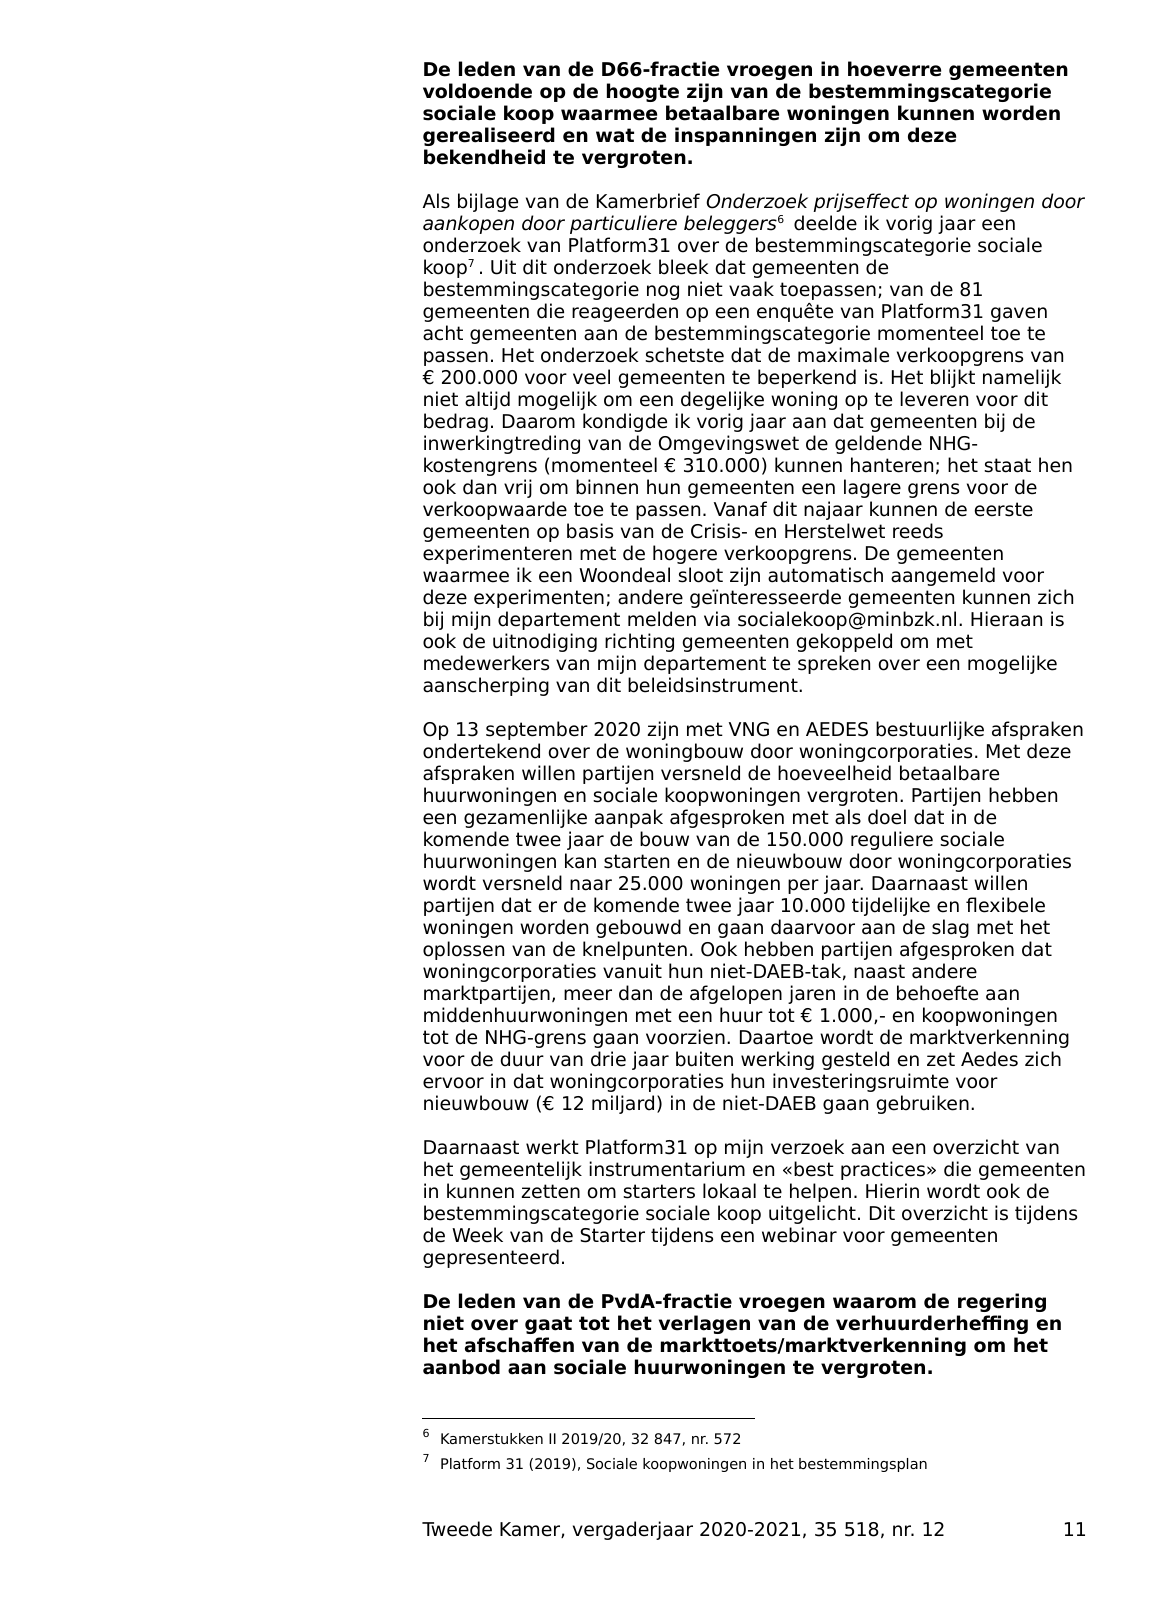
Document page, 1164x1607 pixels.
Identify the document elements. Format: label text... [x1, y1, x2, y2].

text Daarnaast werkt Platform31 op mijn verzoek aan een overzicht van het gemeentelijk instrumentarium en «best practices» die gemeenten in kunnen zetten om starters lokaal te helpen. Hierin wordt ook de bestemmingscategorie sociale koop uitgelicht. Dit overzicht is tijdens de Week van de Starter tijdens een webinar voor gemeenten gepresenteerd. [422, 1137, 1087, 1268]
text De leden van de D66-fractie vroegen in hoeverre gemeenten voldoende op de hoogte zijn van de bestemmingscategorie sociale koop waarmee betaalbare woningen kunnen worden gerealiseerd en wat de inspanningen zijn om deze bekendheid te vergroten. [422, 59, 1087, 169]
text Als bijlage van de Kamerbrief Onderzoek prijseffect op woningen door aankopen door particuliere beleggers deelde ik vorig jaar een onderzoek van Platform31 over de bestemmingscategorie sociale koop. Uit dit onderzoek bleek dat gemeenten de bestemmingscategorie nog niet vaak toepassen; van de 81 gemeenten die reageerden op een enquête van Platform31 gaven acht gemeenten aan de bestemmingscategorie momenteel toe te passen. Het onderzoek schetste dat de maximale verkoopgrens van € 200.000 voor veel gemeenten te beperkend is. Het blijkt namelijk niet altijd mogelijk om een degelijke woning op te leveren voor dit bedrag. Daarom kondigde ik vorig jaar aan dat gemeenten bij de inwerkingtreding van de Omgevingswet de geldende NHG-kostengrens (momenteel € 310.000) kunnen hanteren; het staat hen ook dan vrij om binnen hun gemeenten een lagere grens voor de verkoopwaarde toe te passen. Vanaf dit najaar kunnen de eerste gemeenten op basis van de Crisis- en Herstelwet reeds experimenteren met de hogere verkoopgrens. De gemeenten waarmee ik een Woondeal sloot zijn automatisch aangemeld voor deze experimenten; andere geïnteresseerde gemeenten kunnen zich bij mijn departement melden via socialekoop@minbzk.nl. Hieraan is ook de uitnodiging richting gemeenten gekoppeld om met medewerkers van mijn departement te spreken over een mogelijke aanscherping van dit beleidsinstrument. [422, 191, 1087, 697]
text Kamerstukken II 2019/20, 32 847, nr. 572 [422, 1427, 1087, 1449]
text Op 13 september 2020 zijn met VNG en AEDES bestuurlijke afspraken ondertekend over de woningbouw door woningcorporaties. Met deze afspraken willen partijen versneld de hoeveelheid betaalbare huurwoningen en sociale koopwoningen vergroten. Partijen hebben een gezamenlijke aanpak afgesproken met als doel dat in de komende twee jaar de bouw van de 150.000 reguliere sociale huurwoningen kan starten en de nieuwbouw door woningcorporaties wordt versneld naar 25.000 woningen per jaar. Daarnaast willen partijen dat er de komende twee jaar 10.000 tijdelijke en flexibele woningen worden gebouwd en gaan daarvoor aan de slag met het oplossen van de knelpunten. Ook hebben partijen afgesproken dat woningcorporaties vanuit hun niet-DAEB-tak, naast andere marktpartijen, meer dan de afgelopen jaren in de behoefte aan middenhuurwoningen met een huur tot € 1.000,- en koopwoningen tot de NHG-grens gaan voorzien. Daartoe wordt de marktverkenning voor de duur van drie jaar buiten werking gesteld en zet Aedes zich ervoor in dat woningcorporaties hun investeringsruimte voor nieuwbouw (€ 12 miljard) in de niet-DAEB gaan gebruiken. [422, 719, 1087, 1114]
text Platform 31 (2019), Sociale koopwoningen in het bestemmingsplan [422, 1452, 1087, 1474]
text De leden van de PvdA-fractie vroegen waarom de regering niet over gaat tot het verlagen van de verhuurderheffing en het afschaffen van de markttoets/marktverkenning om het aanbod aan sociale huurwoningen te vergroten. [422, 1291, 1087, 1379]
